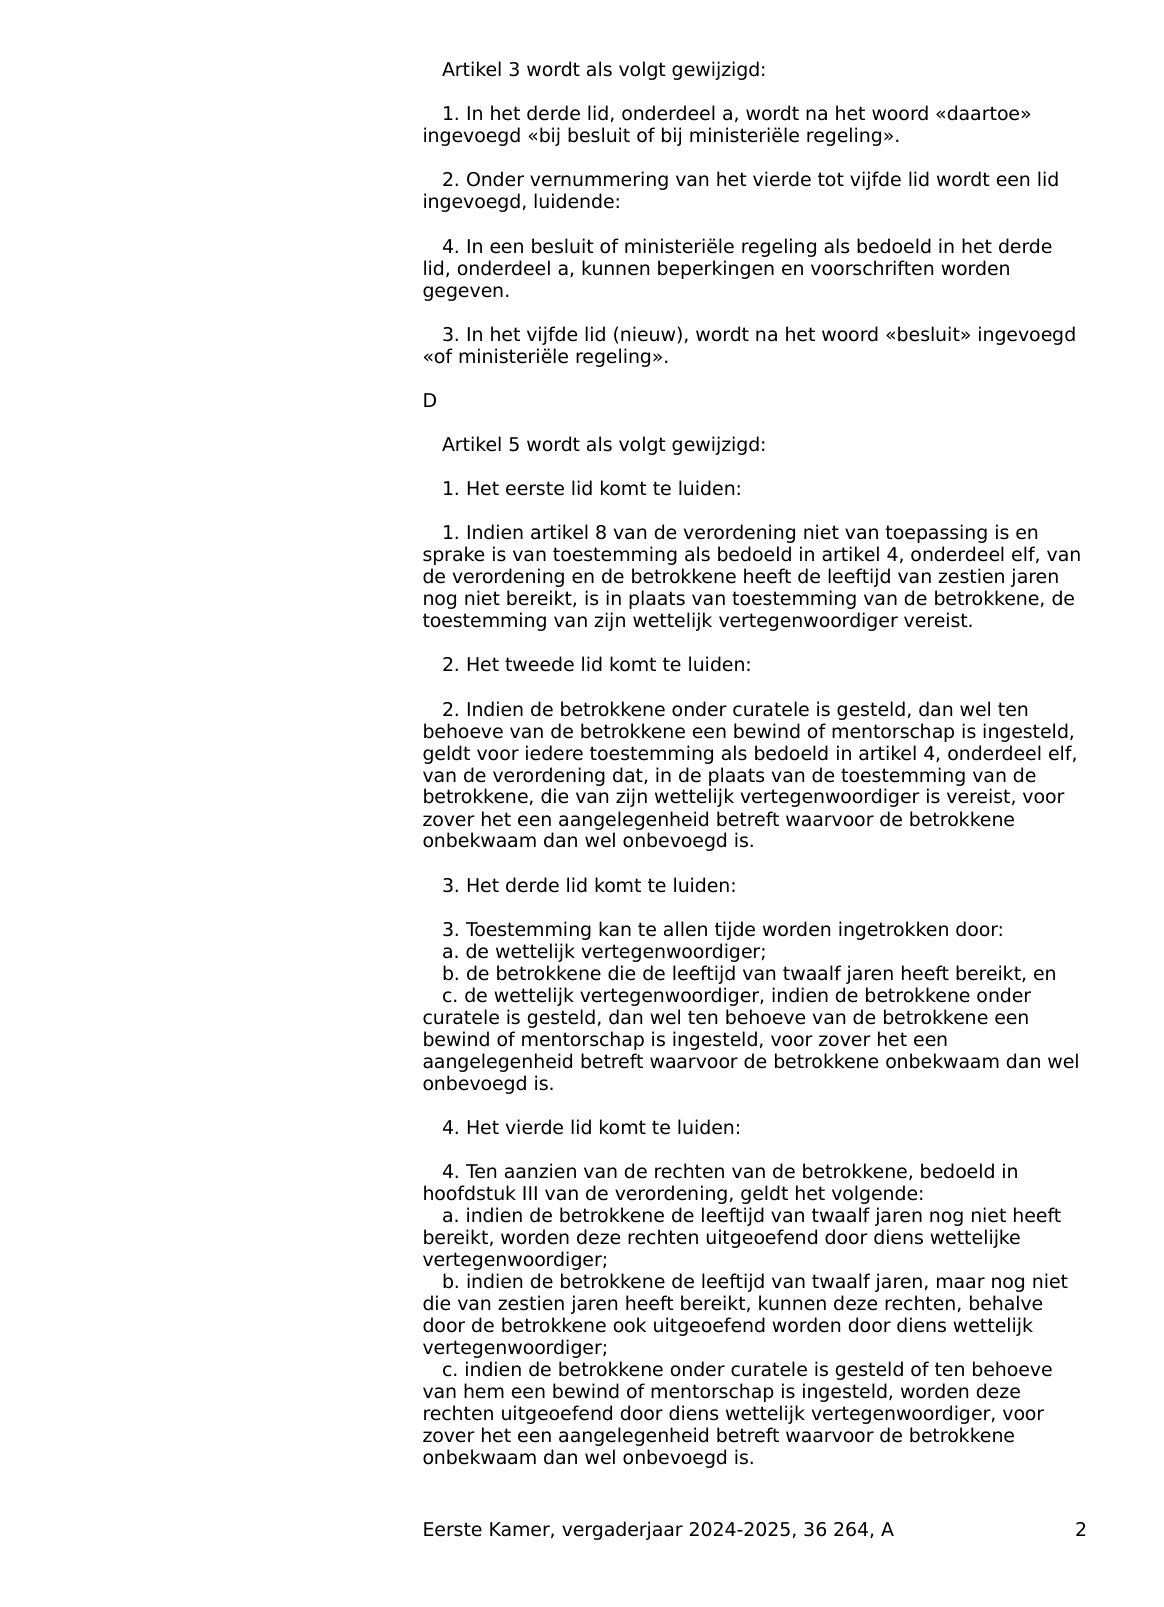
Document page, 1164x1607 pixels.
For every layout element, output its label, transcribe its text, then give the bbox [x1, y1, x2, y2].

text 3. Het derde lid komt te luiden: [422, 874, 1087, 897]
text 1. Het eerste lid komt te luiden: [422, 478, 1087, 500]
text a. indien de betrokkene de leeftijd van twaalf jaren nog niet heeft bereikt, worden deze rechten uitgeoefend door diens wettelijke vertegenwoordiger; [422, 1205, 1087, 1271]
text 2. Indien de betrokkene onder curatele is gesteld, dan wel ten behoeve van de betrokkene een bewind of mentorschap is ingesteld, geldt voor iedere toestemming als bedoeld in artikel 4, onderdeel elf, van de verordening dat, in de plaats van de toestemming van de betrokkene, die van zijn wettelijk vertegenwoordiger is vereist, voor zover het een aangelegenheid betreft waarvoor de betrokkene onbekwaam dan wel onbevoegd is. [422, 698, 1087, 852]
text 3. In het vijfde lid (nieuw), wordt na het woord «besluit» ingevoegd «of ministeriële regeling». [422, 324, 1087, 368]
text 2. Onder vernummering van het vierde tot vijfde lid wordt een lid ingevoegd, luidende: [422, 169, 1087, 213]
text Artikel 3 wordt als volgt gewijzigd: [422, 59, 1087, 81]
text c. indien de betrokkene onder curatele is gesteld of ten behoeve van hem een bewind of mentorschap is ingesteld, worden deze rechten uitgeoefend door diens wettelijk vertegenwoordiger, voor zover het een aangelegenheid betreft waarvoor de betrokkene onbekwaam dan wel onbevoegd is. [422, 1359, 1087, 1469]
text c. de wettelijk vertegenwoordiger, indien de betrokkene onder curatele is gesteld, dan wel ten behoeve van de betrokkene een bewind of mentorschap is ingesteld, voor zover het een aangelegenheid betreft waarvoor de betrokkene onbekwaam dan wel onbevoegd is. [422, 985, 1087, 1094]
text Artikel 5 wordt als volgt gewijzigd: [422, 434, 1087, 456]
text b. indien de betrokkene de leeftijd van twaalf jaren, maar nog niet die van zestien jaren heeft bereikt, kunnen deze rechten, behalve door de betrokkene ook uitgeoefend worden door diens wettelijk vertegenwoordiger; [422, 1271, 1087, 1359]
text D [422, 390, 1087, 412]
text a. de wettelijk vertegenwoordiger; [422, 941, 1087, 963]
text 2. Het tweede lid komt te luiden: [422, 654, 1087, 676]
text 1. In het derde lid, onderdeel a, wordt na het woord «daartoe» ingevoegd «bij besluit of bij ministeriële regeling». [422, 103, 1087, 147]
text 3. Toestemming kan te allen tijde worden ingetrokken door: [422, 919, 1087, 941]
text 4. In een besluit of ministeriële regeling als bedoeld in het derde lid, onderdeel a, kunnen beperkingen en voorschriften worden gegeven. [422, 236, 1087, 301]
text b. de betrokkene die de leeftijd van twaalf jaren heeft bereikt, en [422, 963, 1087, 985]
text 1. Indien artikel 8 van de verordening niet van toepassing is en sprake is van toestemming als bedoeld in artikel 4, onderdeel elf, van de verordening en de betrokkene heeft de leeftijd van zestien jaren nog niet bereikt, is in plaats van toestemming van de betrokkene, de toestemming van zijn wettelijk vertegenwoordiger vereist. [422, 522, 1087, 632]
text 4. Het vierde lid komt te luiden: [422, 1117, 1087, 1139]
text 4. Ten aanzien van de rechten van de betrokkene, bedoeld in hoofdstuk III van de verordening, geldt het volgende: [422, 1161, 1087, 1205]
